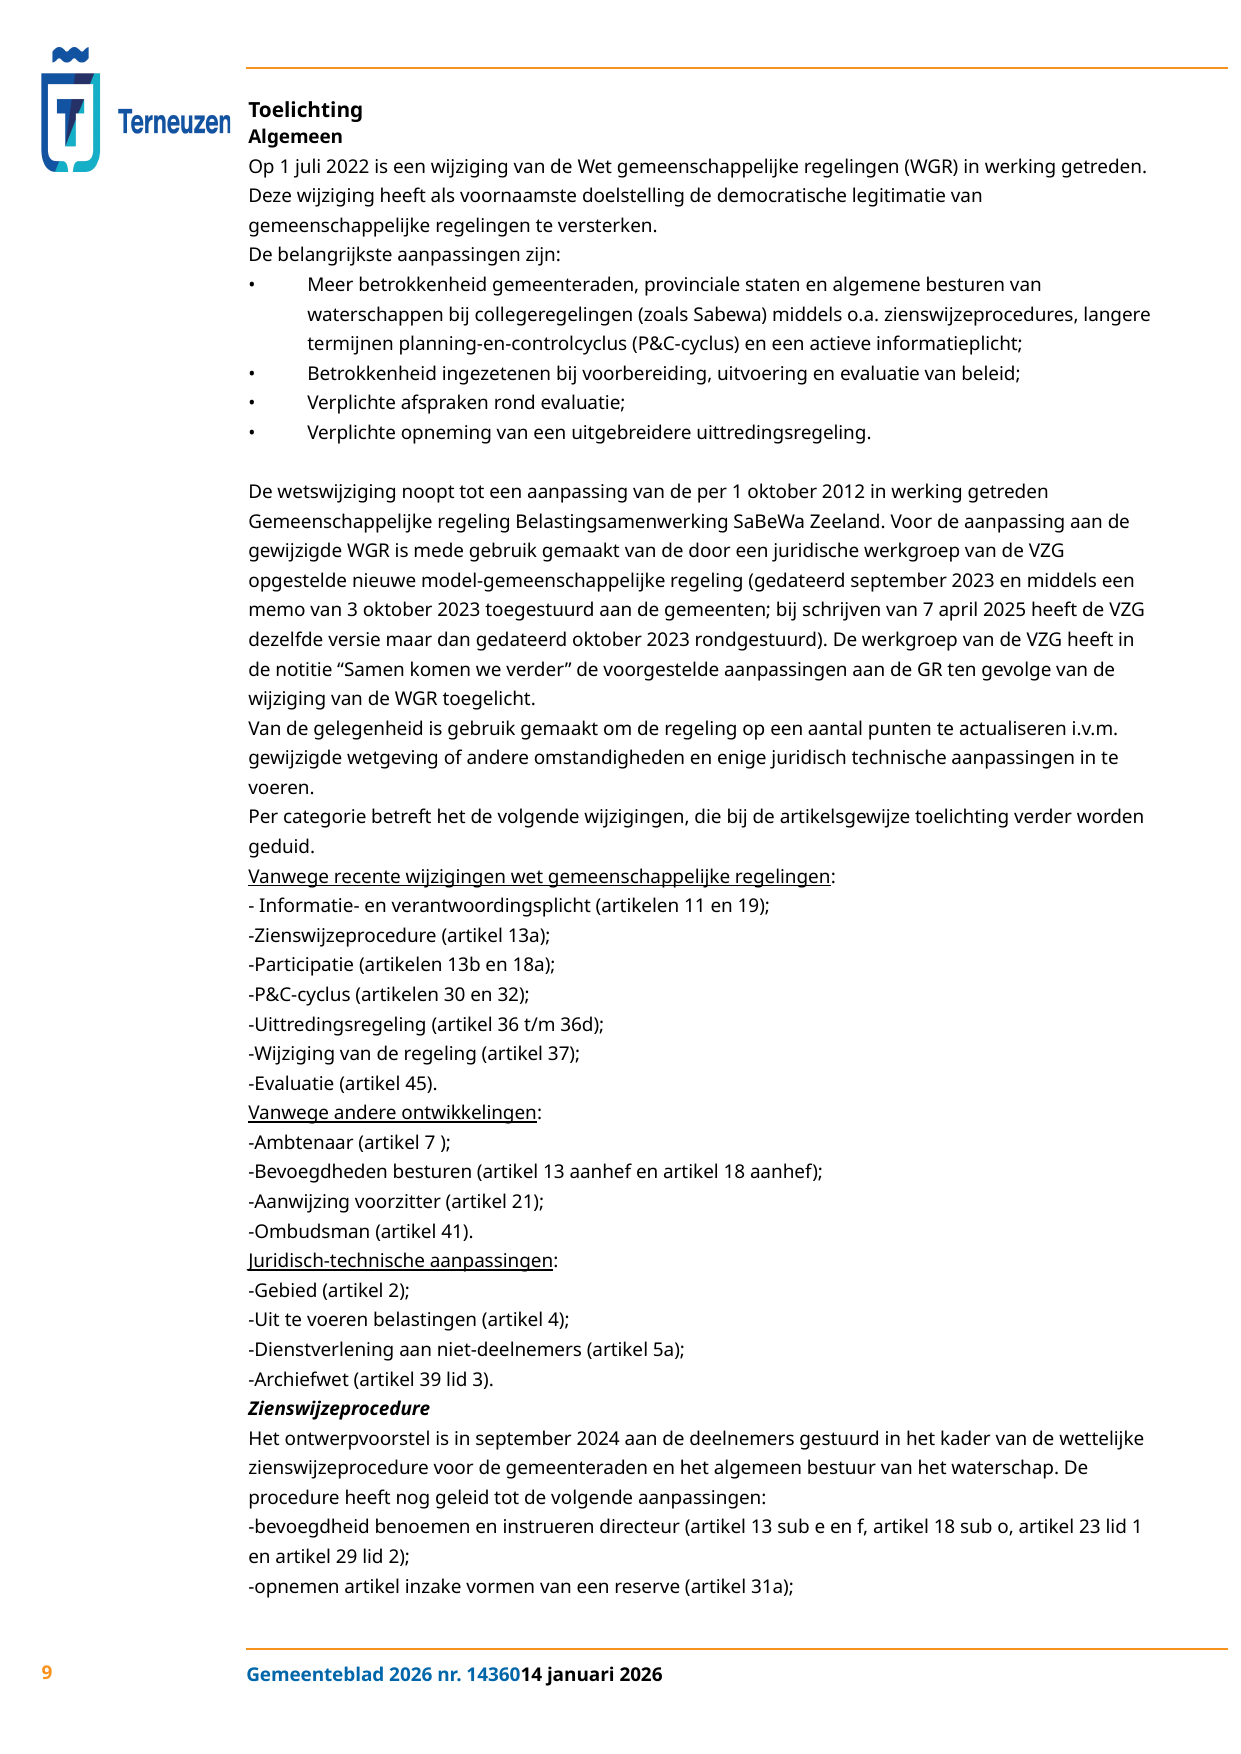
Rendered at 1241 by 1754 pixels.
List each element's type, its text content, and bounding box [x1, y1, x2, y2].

text -Evaluatie (artikel 45). [248, 1070, 1152, 1096]
text Juridisch-technische aanpassingen: [248, 1247, 1152, 1273]
list Meer betrokkenheid gemeenteraden, provinciale staten en algemene besturen van waterschappen bij collegeregelingen (zoals Sabewa) middels o.a. zienswijzeprocedures, langere termijnen planning-en-controlcyclus (P&C-cyclus) en een actieve informatieplicht; [248, 271, 1152, 356]
text -P&C-cyclus (artikelen 30 en 32); [248, 981, 1152, 1007]
text -Gebied (artikel 2); [248, 1277, 1152, 1303]
text Op 1 juli 2022 is een wijziging van de Wet gemeenschappelijke regelingen (WGR) in werking getreden. Deze wijziging heeft als voornaamste doelstelling de democratische legitimatie van gemeenschappelijke regelingen te versterken. [248, 153, 1152, 238]
text -Uittredingsregeling (artikel 36 t/m 36d); [248, 1011, 1152, 1037]
text Van de gelegenheid is gebruik gemaakt om de regeling op een aantal punten te actualiseren i.v.m. gewijzigde wetgeving of andere omstandigheden en enige juridisch technische aanpassingen in te voeren. [248, 715, 1152, 800]
text -Participatie (artikelen 13b en 18a); [248, 952, 1152, 977]
text De wetswijziging noopt tot een aanpassing van de per 1 oktober 2012 in werking getreden Gemeenschappelijke regeling Belastingsamenwerking SaBeWa Zeeland. Voor de aanpassing aan de gewijzigde WGR is mede gebruik gemaakt van de door een juridische werkgroep van de VZG opgestelde nieuwe model-gemeenschappelijke regeling (gedateerd september 2023 en middels een memo van 3 oktober 2023 toegestuurd aan de gemeenten; bij schrijven van 7 april 2025 heeft de VZG dezelfde versie maar dan gedateerd oktober 2023 rondgestuurd). De werkgroep van de VZG heeft in de notitie “Samen komen we verder” de voorgestelde aanpassingen aan de GR ten gevolge van de wijziging van de WGR toegelicht. [248, 478, 1152, 711]
text Het ontwerpvoorstel is in september 2024 aan de deelnemers gestuurd in het kader van de wettelijke zienswijzeprocedure voor de gemeenteraden en het algemeen bestuur van het waterschap. De procedure heeft nog geleid tot de volgende aanpassingen: [248, 1425, 1152, 1510]
text - Informatie- en verantwoordingsplicht (artikelen 11 en 19); [248, 892, 1152, 918]
text -Uit te voeren belastingen (artikel 4); [248, 1307, 1152, 1332]
text -Wijziging van de regeling (artikel 37); [248, 1040, 1152, 1066]
text -Aanwijzing voorzitter (artikel 21); [248, 1188, 1152, 1214]
picture [41, 47, 231, 172]
text -opnemen artikel inzake vormen van een reserve (artikel 31a); [248, 1573, 1152, 1599]
text De belangrijkste aanpassingen zijn: [248, 242, 1152, 267]
text -Ombudsman (artikel 41). [248, 1218, 1152, 1244]
text -Dienstverlening aan niet-deelnemers (artikel 5a); [248, 1336, 1152, 1362]
text -Archiefwet (artikel 39 lid 3). [248, 1366, 1152, 1392]
text -Zienswijzeprocedure (artikel 13a); [248, 922, 1152, 948]
list Verplichte opneming van een uitgebreidere uittredingsregeling. [248, 419, 1152, 445]
text Vanwege andere ontwikkelingen: [248, 1099, 1152, 1125]
text Per categorie betreft het de volgende wijzigingen, die bij de artikelsgewijze toelichting verder worden geduid. [248, 804, 1152, 859]
text Vanwege recente wijzigingen wet gemeenschappelijke regelingen: [248, 863, 1152, 889]
list Betrokkenheid ingezetenen bij voorbereiding, uitvoering en evaluatie van beleid; [248, 360, 1152, 386]
text Algemeen [248, 123, 1152, 149]
text Zienswijzeprocedure [248, 1395, 1152, 1421]
text Toelichting [248, 95, 1152, 123]
text -Ambtenaar (artikel 7 ); [248, 1129, 1152, 1155]
list Verplichte afspraken rond evaluatie; [248, 389, 1152, 415]
text -Bevoegdheden besturen (artikel 13 aanhef en artikel 18 aanhef); [248, 1159, 1152, 1184]
text -bevoegdheid benoemen en instrueren directeur (artikel 13 sub e en f, artikel 18 sub o, artikel 23 lid 1 en artikel 29 lid 2); [248, 1514, 1152, 1569]
